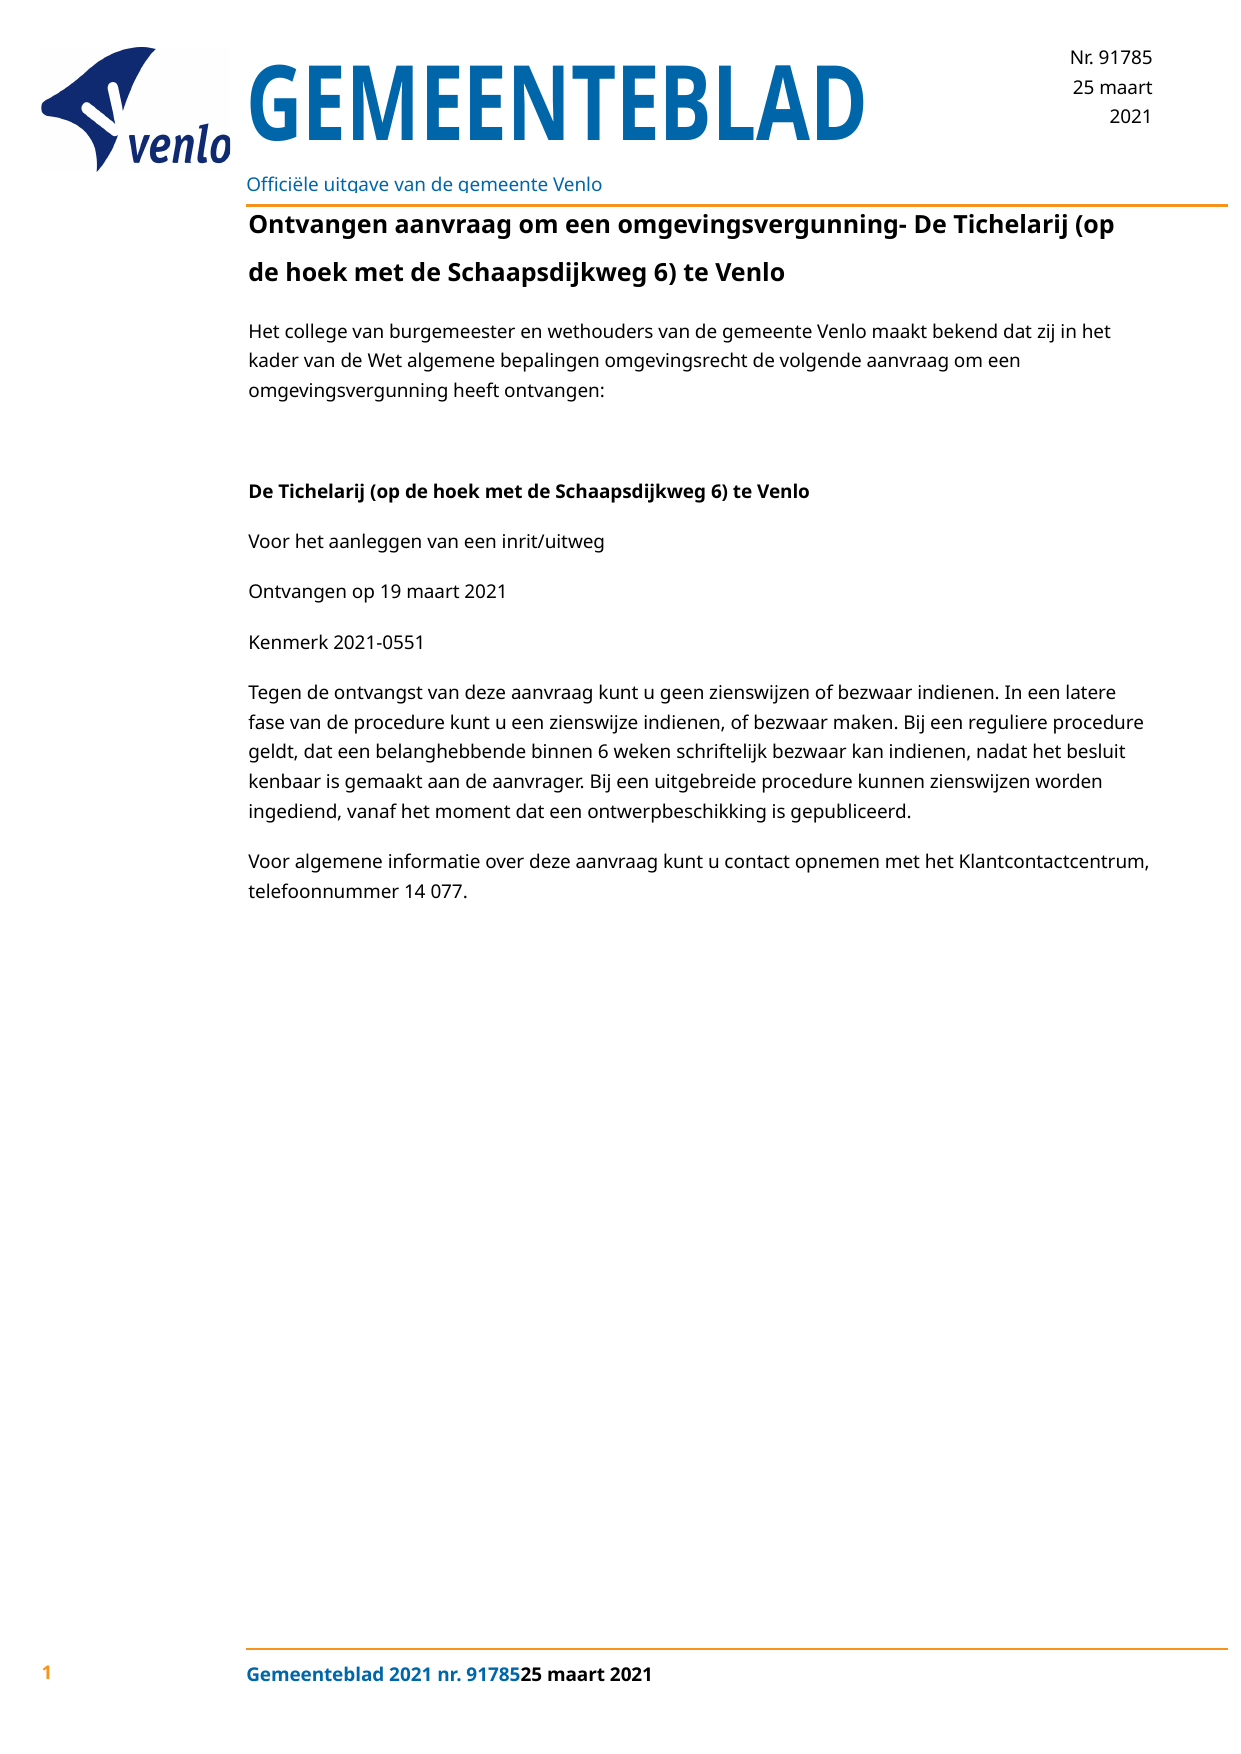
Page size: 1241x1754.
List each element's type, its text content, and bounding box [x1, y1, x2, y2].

text Kenmerk 2021-0551 [248, 629, 1152, 655]
text Ontvangen aanvraag om een omgevingsvergunning- De Tichelarij (op de hoek met de Schaapsdijkweg 6) te Venlo [248, 207, 1152, 288]
text Voor algemene informatie over deze aanvraag kunt u contact opnemen met het Klantcontactcentrum, telefoonnummer 14 077. [248, 848, 1152, 904]
picture [41, 47, 231, 172]
text Tegen de ontvangst van deze aanvraag kunt u geen zienswijzen of bezwaar indienen. In een latere fase van de procedure kunt u een zienswijze indienen, of bezwaar maken. Bij een reguliere procedure geldt, dat een belanghebbende binnen 6 weken schriftelijk bezwaar kan indienen, nadat het besluit kenbaar is gemaakt aan de aanvrager. Bij een uitgebreide procedure kunnen zienswijzen worden ingediend, vanaf het moment dat een ontwerpbeschikking is gepubliceerd. [248, 679, 1152, 824]
text Ontvangen op 19 maart 2021 [248, 579, 1152, 604]
text De Tichelarij (op de hoek met de Schaapsdijkweg 6) te Venlo [248, 478, 1152, 504]
text Het college van burgemeester en wethouders van de gemeente Venlo maakt bekend dat zij in het kader van de Wet algemene bepalingen omgevingsrecht de volgende aanvraag om een omgevingsvergunning heeft ontvangen: [248, 318, 1152, 403]
text Voor het aanleggen van een inrit/uitweg [248, 528, 1152, 554]
